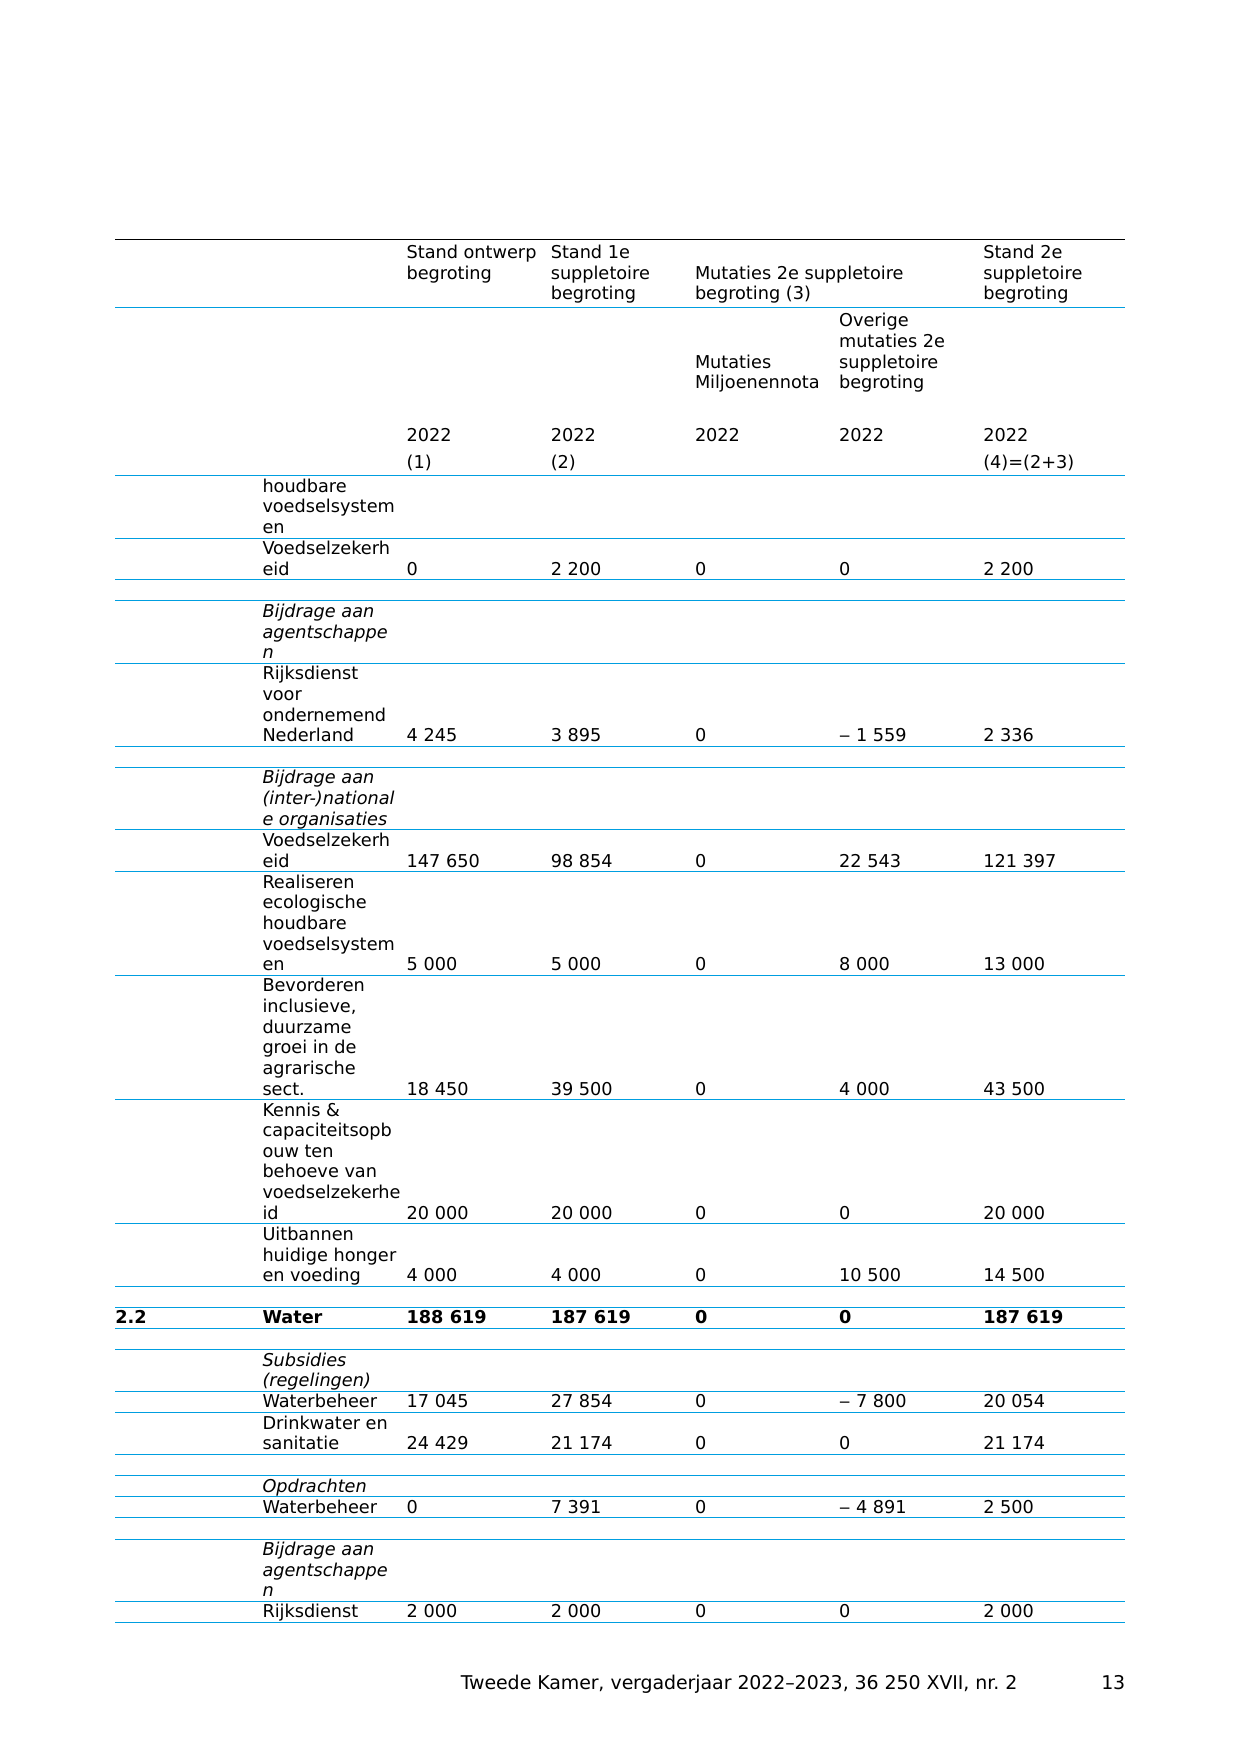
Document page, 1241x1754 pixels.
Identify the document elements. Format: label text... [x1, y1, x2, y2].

table_cell [836, 1329, 980, 1349]
table_cell 10 500 [836, 1224, 980, 1286]
table_cell [115, 1329, 259, 1349]
table_cell 2 200 [548, 539, 692, 579]
table_cell 0 [404, 1497, 548, 1517]
table_cell Waterbeheer [259, 1497, 403, 1517]
table_cell 2022 [980, 422, 1125, 449]
table_cell 0 [692, 664, 836, 746]
table_cell [259, 1287, 403, 1307]
table_cell [404, 768, 548, 829]
table_cell [115, 1287, 259, 1307]
table_cell [980, 1287, 1125, 1307]
table_cell 2022 [836, 422, 980, 449]
table_cell [115, 1350, 259, 1391]
table_cell [404, 1476, 548, 1496]
table_cell 2022 [548, 422, 692, 449]
table_cell [115, 1224, 259, 1286]
table_cell 2 200 [980, 539, 1125, 579]
table_cell [259, 580, 403, 600]
table_cell ‒ 1 559 [836, 664, 980, 746]
table_cell [548, 1350, 692, 1391]
table_cell 21 174 [548, 1413, 692, 1454]
table_cell ‒ 7 800 [836, 1392, 980, 1412]
table_cell Rijksdienst [259, 1602, 403, 1622]
table_cell [259, 396, 403, 422]
table_cell [115, 1455, 259, 1475]
table_cell 0 [404, 539, 548, 579]
table_cell Stand 2e suppletoire begroting [980, 240, 1125, 307]
table_cell 8 000 [836, 872, 980, 975]
table_cell 21 174 [980, 1413, 1125, 1454]
table_cell 22 543 [836, 830, 980, 871]
table_cell [115, 396, 259, 422]
table_cell Bijdrage aan agentschappen [259, 1540, 403, 1601]
table_cell 2.2 [115, 1308, 259, 1328]
table_cell [115, 1540, 259, 1601]
table_cell 2 336 [980, 664, 1125, 746]
table_cell [115, 1497, 259, 1517]
table_cell 0 [692, 1392, 836, 1412]
table_cell [836, 1455, 980, 1475]
table_cell 2022 [692, 422, 836, 449]
table_cell [836, 476, 980, 537]
table_cell [548, 747, 692, 767]
table_cell [115, 308, 259, 396]
table_cell 4 000 [836, 976, 980, 1099]
table_cell Bijdrage aan (inter-)nationale organisaties [259, 768, 403, 829]
table_cell [548, 1329, 692, 1349]
table_cell [404, 476, 548, 537]
table_cell [115, 747, 259, 767]
table_cell 20 000 [980, 1100, 1125, 1223]
table_cell Uitbannen huidige honger en voeding [259, 1224, 403, 1286]
table_cell [404, 1329, 548, 1349]
table_cell 0 [692, 1413, 836, 1454]
table_cell [115, 601, 259, 663]
table_cell [836, 396, 980, 422]
table_cell [692, 1476, 836, 1496]
table_cell 188 619 [404, 1308, 548, 1328]
table_cell [548, 476, 692, 537]
table_cell ‒ 4 891 [836, 1497, 980, 1517]
table_cell (1) [404, 449, 548, 475]
table_cell [836, 768, 980, 829]
table_cell Opdrachten [259, 1476, 403, 1496]
table_cell [404, 601, 548, 663]
table_cell [548, 1287, 692, 1307]
table_cell [980, 476, 1125, 537]
table_cell [548, 1455, 692, 1475]
table_cell 2 000 [548, 1602, 692, 1622]
table_cell [404, 747, 548, 767]
table_cell [259, 240, 403, 307]
table_cell [404, 396, 548, 422]
table_cell Waterbeheer [259, 1392, 403, 1412]
table_cell [980, 1329, 1125, 1349]
table_cell [836, 601, 980, 663]
table_cell [980, 1350, 1125, 1391]
table_cell 17 045 [404, 1392, 548, 1412]
table_cell houdbare voedselsystemen [259, 476, 403, 537]
table_cell 14 500 [980, 1224, 1125, 1286]
table_cell [692, 1540, 836, 1601]
table_cell [404, 580, 548, 600]
table_cell [548, 768, 692, 829]
table_cell Drinkwater en sanitatie [259, 1413, 403, 1454]
table_cell [692, 476, 836, 537]
table_cell [692, 449, 836, 475]
table_cell [548, 308, 692, 396]
table_cell [115, 580, 259, 600]
table_cell [115, 768, 259, 829]
table_cell 5 000 [404, 872, 548, 975]
table_cell Realiseren ecologische houdbare voedselsystemen [259, 872, 403, 975]
table_cell Voedselzekerheid [259, 539, 403, 579]
table_cell [259, 747, 403, 767]
table_cell [692, 1287, 836, 1307]
table_cell 0 [692, 976, 836, 1099]
table_cell [404, 1455, 548, 1475]
table_cell [115, 1100, 259, 1223]
table_cell [548, 1476, 692, 1496]
table_cell Bijdrage aan agentschappen [259, 601, 403, 663]
table_cell 0 [836, 1100, 980, 1223]
table_cell 147 650 [404, 830, 548, 871]
table_cell [115, 1476, 259, 1496]
table_cell [115, 422, 259, 449]
table_cell Voedselzekerheid [259, 830, 403, 871]
table_cell 13 000 [980, 872, 1125, 975]
table_cell [115, 976, 259, 1099]
table_cell [404, 1350, 548, 1391]
table_cell 0 [692, 872, 836, 975]
table_cell [115, 449, 259, 475]
table_cell [980, 768, 1125, 829]
table_cell 24 429 [404, 1413, 548, 1454]
table_cell [115, 1392, 259, 1412]
table_cell [115, 1413, 259, 1454]
table_cell [692, 747, 836, 767]
table_cell 5 000 [548, 872, 692, 975]
table_cell Stand 1e suppletoire begroting [548, 240, 692, 307]
table_cell [404, 1540, 548, 1601]
table_cell 0 [692, 1602, 836, 1622]
table_cell 0 [692, 1497, 836, 1517]
table_cell [259, 449, 403, 475]
table_cell 0 [692, 1308, 836, 1328]
table_cell 4 245 [404, 664, 548, 746]
table_cell 18 450 [404, 976, 548, 1099]
table_cell [980, 1540, 1125, 1601]
table_cell 20 000 [548, 1100, 692, 1223]
table_cell [836, 1476, 980, 1496]
table_cell [115, 1602, 259, 1622]
table_cell [692, 1518, 836, 1538]
table_cell [404, 1287, 548, 1307]
table_cell Water [259, 1308, 403, 1328]
table_cell Kennis & capaciteitsopbouw ten behoeve van voedselzekerheid [259, 1100, 403, 1223]
table_cell 2 000 [980, 1602, 1125, 1622]
table_cell 0 [836, 1602, 980, 1622]
table_cell 2 000 [404, 1602, 548, 1622]
table_cell 187 619 [548, 1308, 692, 1328]
table_cell [115, 1518, 259, 1538]
table_cell [692, 396, 836, 422]
table_cell [980, 1518, 1125, 1538]
table_cell [259, 1518, 403, 1538]
table_cell [548, 1518, 692, 1538]
table_cell Mutaties Miljoenennota [692, 308, 836, 396]
table_cell 4 000 [548, 1224, 692, 1286]
table_cell [980, 396, 1125, 422]
table_cell [259, 1455, 403, 1475]
table_cell [115, 476, 259, 537]
table_cell 0 [836, 1308, 980, 1328]
table_cell 0 [692, 830, 836, 871]
table_cell [836, 449, 980, 475]
table_cell 43 500 [980, 976, 1125, 1099]
table_cell [692, 1329, 836, 1349]
table_cell [115, 539, 259, 579]
table_cell (4)=(2+3) [980, 449, 1125, 475]
table_cell Bevorderen inclusieve, duurzame groei in de agrarische sect. [259, 976, 403, 1099]
table_cell Mutaties 2e suppletoire begroting (3) [692, 240, 980, 307]
table_cell [980, 1476, 1125, 1496]
table_cell (2) [548, 449, 692, 475]
table_cell 0 [692, 1224, 836, 1286]
table_cell Subsidies (regelingen) [259, 1350, 403, 1391]
table_cell 98 854 [548, 830, 692, 871]
table_cell [692, 768, 836, 829]
table_cell [836, 1540, 980, 1601]
table_cell 20 000 [404, 1100, 548, 1223]
table_cell [115, 664, 259, 746]
table_cell 4 000 [404, 1224, 548, 1286]
table_cell [259, 308, 403, 396]
table_cell [980, 601, 1125, 663]
table_cell 7 391 [548, 1497, 692, 1517]
table_cell [836, 1287, 980, 1307]
table_cell [404, 1518, 548, 1538]
table_cell 2 500 [980, 1497, 1125, 1517]
table_header Tabel 5 Budgettaire gevolgen van beleid artikel 2 Duurzame ontwikkeling, voedselzekerheid, water en klimaat (Tweede suppletoire begroting) (bedragen x € 1.000) [115, 191, 1125, 239]
table_cell [115, 240, 259, 307]
table_cell [115, 830, 259, 871]
table_cell 39 500 [548, 976, 692, 1099]
table_cell [259, 422, 403, 449]
table_cell 0 [836, 539, 980, 579]
table_cell 121 397 [980, 830, 1125, 871]
table_cell Rijksdienst voor ondernemend Nederland [259, 664, 403, 746]
table_cell [259, 1329, 403, 1349]
table_cell Stand ontwerp begroting [404, 240, 548, 307]
table_cell 2022 [404, 422, 548, 449]
table_cell 20 054 [980, 1392, 1125, 1412]
table_cell [980, 580, 1125, 600]
table_cell [548, 580, 692, 600]
table_cell [692, 1455, 836, 1475]
table_cell [836, 1518, 980, 1538]
table_cell [115, 872, 259, 975]
table_cell [980, 308, 1125, 396]
table_cell [980, 747, 1125, 767]
table_cell [692, 580, 836, 600]
table_cell [836, 747, 980, 767]
table_cell [548, 396, 692, 422]
table_cell 27 854 [548, 1392, 692, 1412]
table_cell [692, 1350, 836, 1391]
table_cell [404, 308, 548, 396]
table_cell [836, 580, 980, 600]
table_cell [836, 1350, 980, 1391]
table_cell [692, 601, 836, 663]
table_cell 0 [692, 539, 836, 579]
table_cell [980, 1455, 1125, 1475]
table_cell [548, 1540, 692, 1601]
table_cell 3 895 [548, 664, 692, 746]
table_cell 0 [836, 1413, 980, 1454]
table_cell [548, 601, 692, 663]
table_cell 0 [692, 1100, 836, 1223]
table_cell Overige mutaties 2e suppletoire begroting [836, 308, 980, 396]
table_cell 187 619 [980, 1308, 1125, 1328]
